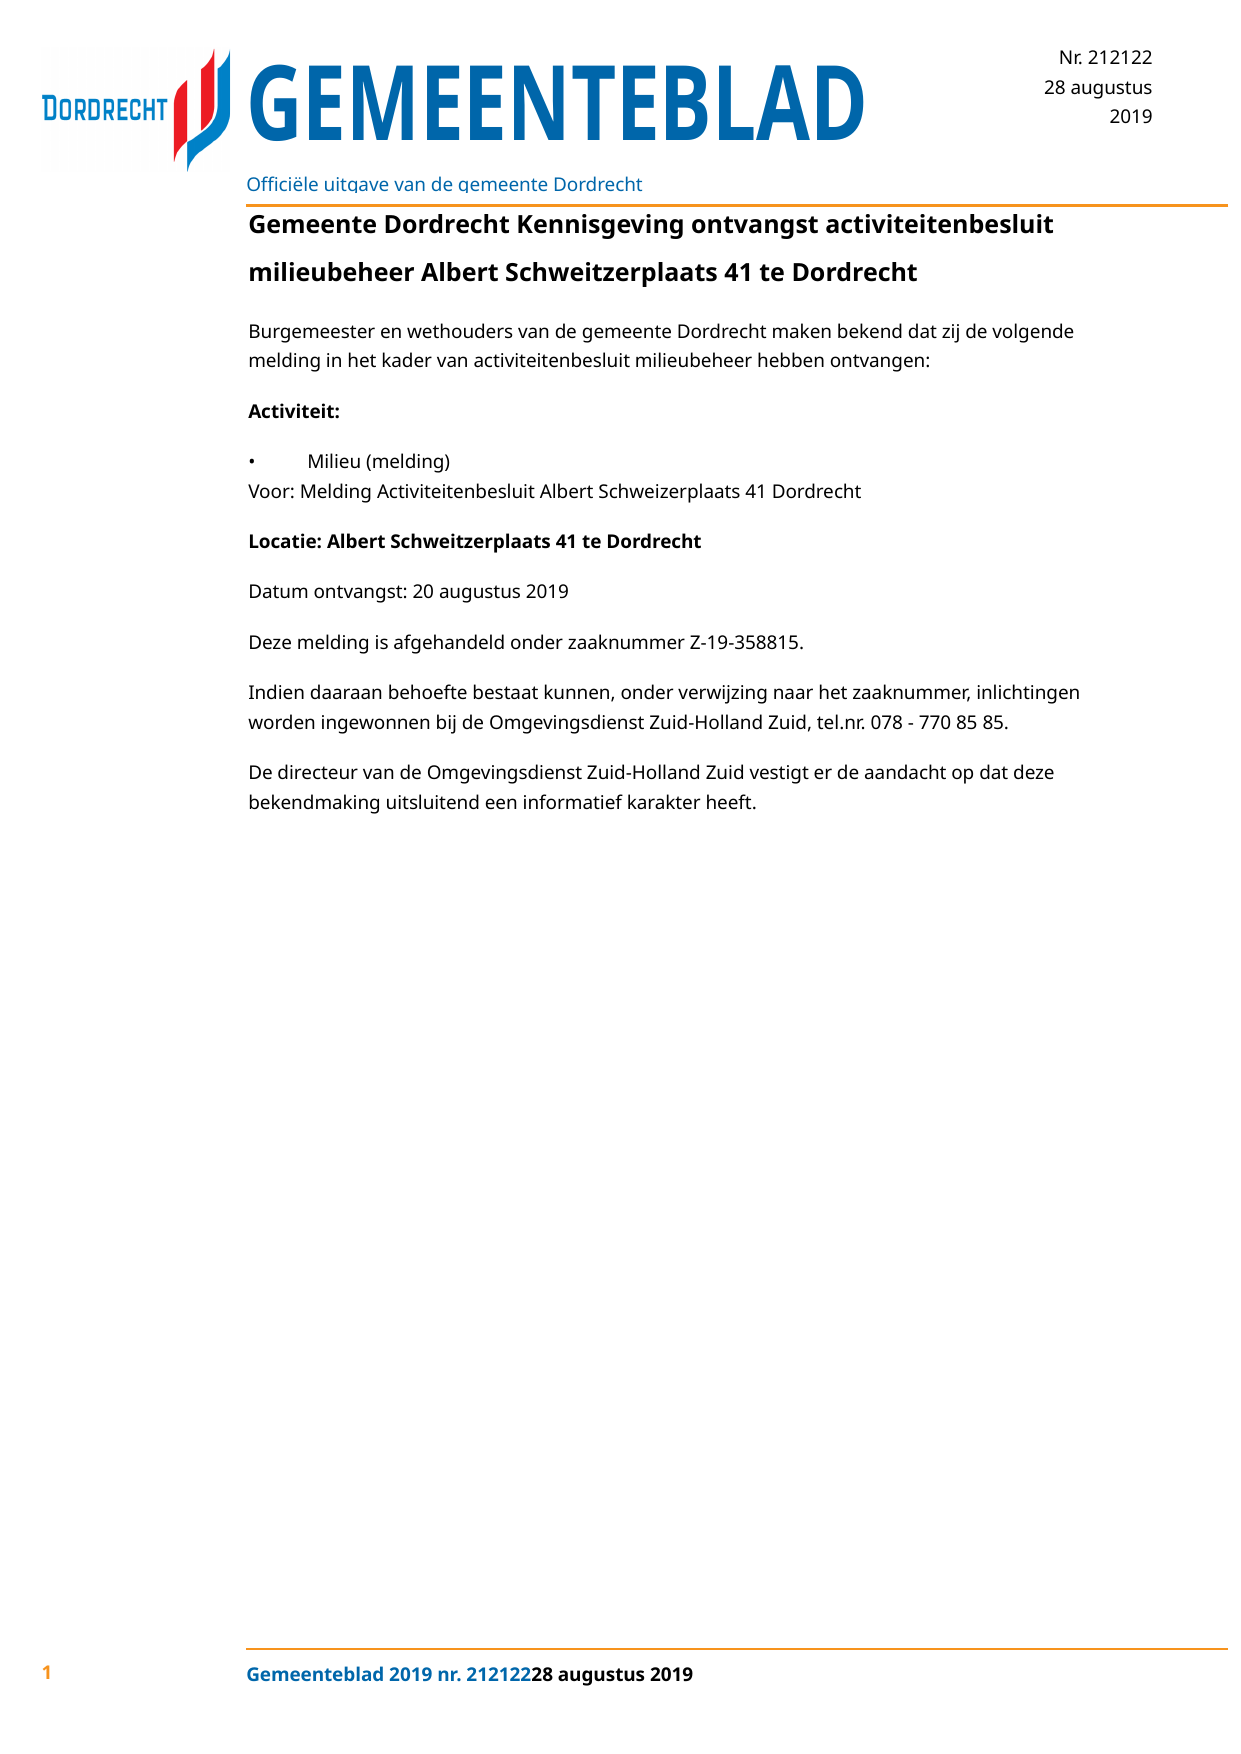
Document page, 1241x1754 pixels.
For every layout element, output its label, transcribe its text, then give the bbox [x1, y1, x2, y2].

text Indien daaraan behoefte bestaat kunnen, onder verwijzing naar het zaaknummer, inlichtingen worden ingewonnen bij de Omgevingsdienst Zuid-Holland Zuid, tel.nr. 078 - 770 85 85. [248, 679, 1152, 735]
picture [41, 47, 231, 172]
text De directeur van de Omgevingsdienst Zuid-Holland Zuid vestigt er de aandacht op dat deze bekendmaking uitsluitend een informatief karakter heeft. [248, 759, 1152, 815]
text Voor: Melding Activiteitenbesluit Albert Schweizerplaats 41 Dordrecht [248, 478, 1152, 504]
list Milieu (melding) [248, 448, 1152, 474]
text Datum ontvangst: 20 augustus 2019 [248, 579, 1152, 604]
text Gemeente Dordrecht Kennisgeving ontvangst activiteitenbesluit milieubeheer Albert Schweitzerplaats 41 te Dordrecht [248, 207, 1152, 288]
text Burgemeester en wethouders van de gemeente Dordrecht maken bekend dat zij de volgende melding in het kader van activiteitenbesluit milieubeheer hebben ontvangen: [248, 318, 1152, 373]
text Locatie: Albert Schweitzerplaats 41 te Dordrecht [248, 528, 1152, 554]
text Deze melding is afgehandeld onder zaaknummer Z-19-358815. [248, 629, 1152, 655]
text Activiteit: [248, 398, 1152, 424]
